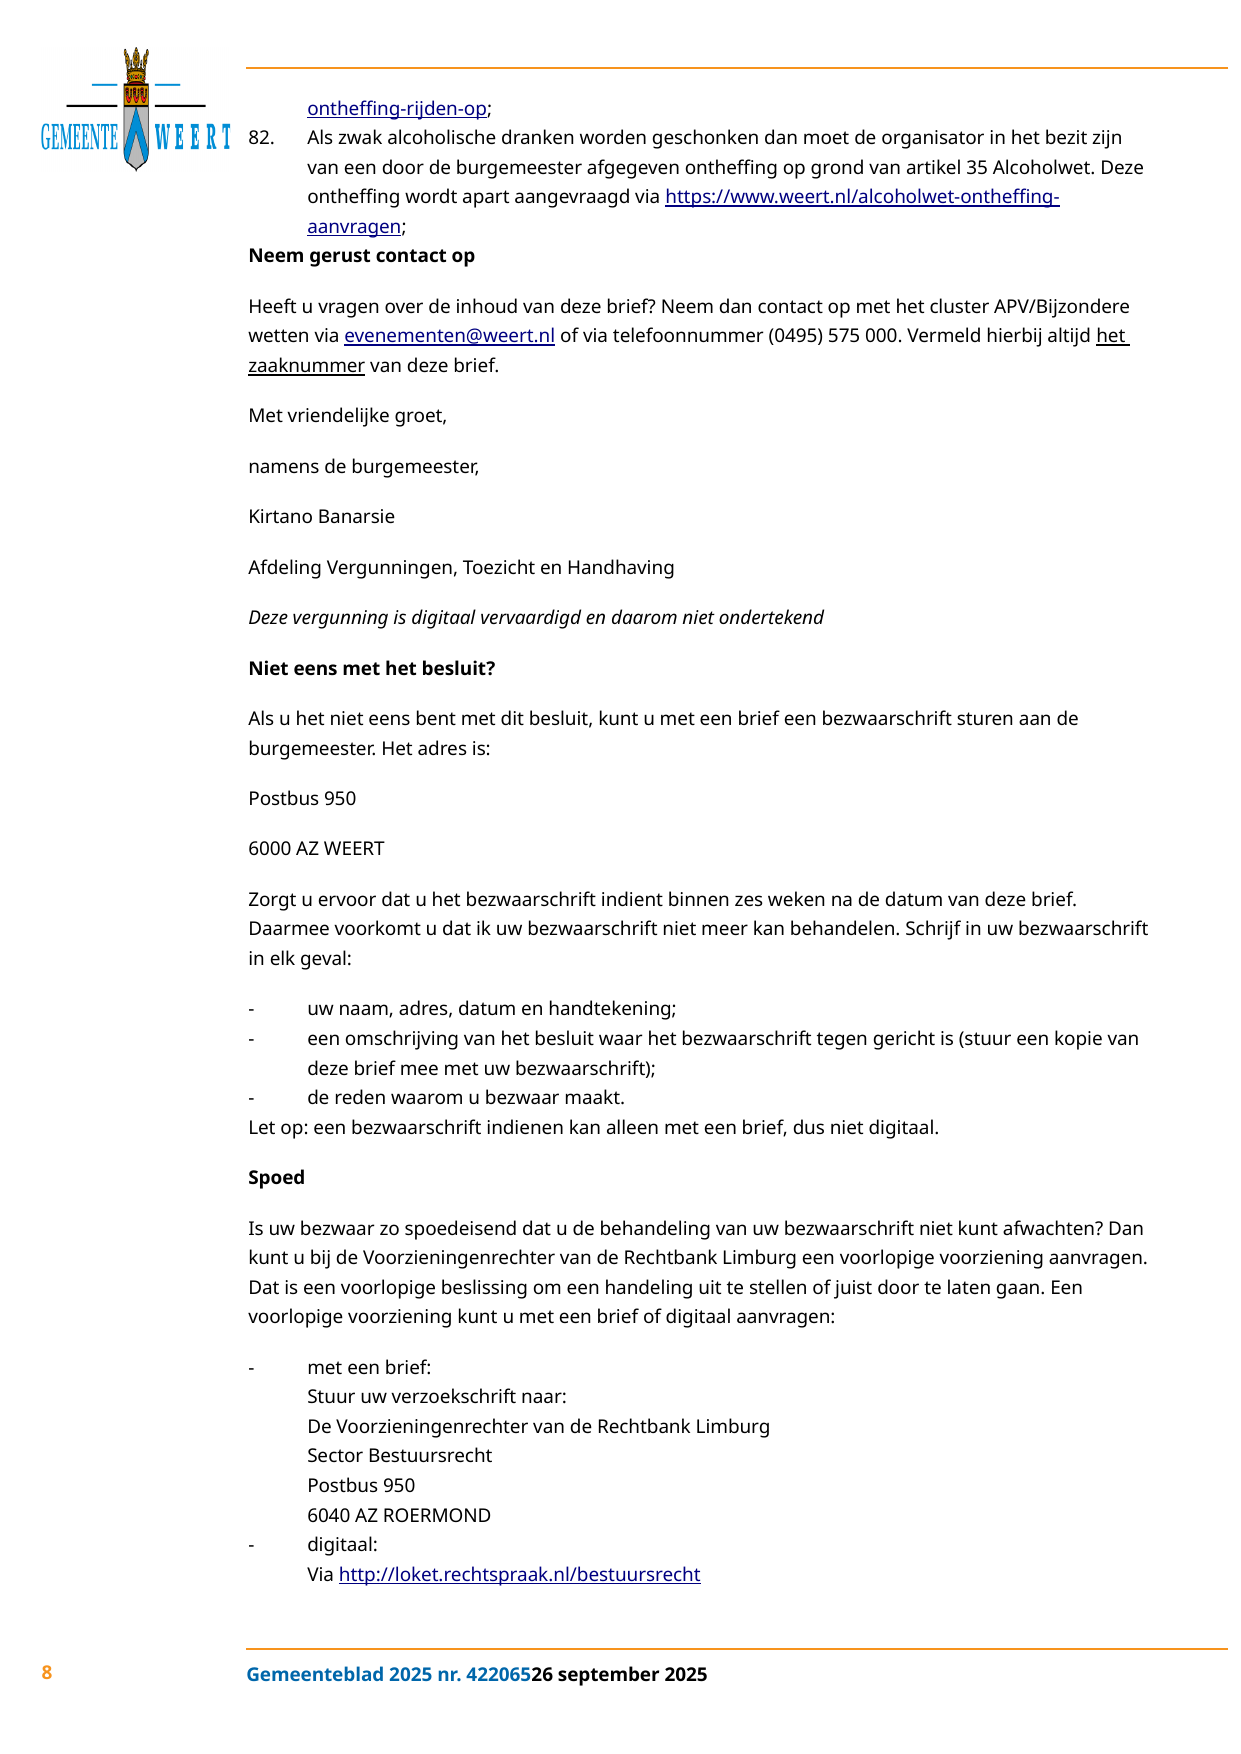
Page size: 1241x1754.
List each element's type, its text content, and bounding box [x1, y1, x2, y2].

list Via http://loket.rechtspraak.nl/bestuursrecht [248, 1561, 1152, 1587]
list Sector Bestuursrecht [248, 1443, 1152, 1468]
text Spoed [248, 1164, 1152, 1190]
text Afdeling Vergunningen, Toezicht en Handhaving [248, 554, 1152, 580]
text Kirtano Banarsie [248, 503, 1152, 529]
text Neem gerust contact op [248, 243, 1152, 268]
text Deze vergunning is digitaal vervaardigd en daarom niet ondertekend [248, 604, 1152, 630]
text 6000 AZ WEERT [248, 836, 1152, 861]
text Postbus 950 [248, 785, 1152, 811]
text Zorgt u ervoor dat u het bezwaarschrift indient binnen zes weken na de datum van deze brief. Daarmee voorkomt u dat ik uw bezwaarschrift niet meer kan behandelen. Schrijf in uw bezwaarschrift in elk geval: [248, 886, 1152, 971]
list met een brief: [248, 1354, 1152, 1380]
text Is uw bezwaar zo spoedeisend dat u de behandeling van uw bezwaarschrift niet kunt afwachten? Dan kunt u bij de Voorzieningenrechter van de Rechtbank Limburg een voorlopige voorziening aanvragen. Dat is een voorlopige beslissing om een handeling uit te stellen of juist door te laten gaan. Een voorlopige voorziening kunt u met een brief of digitaal aanvragen: [248, 1215, 1152, 1329]
text Als u het niet eens bent met dit besluit, kunt u met een brief een bezwaarschrift sturen aan de burgemeester. Het adres is: [248, 705, 1152, 761]
list ontheffing-rijden-op; [248, 95, 1152, 121]
list de reden waarom u bezwaar maakt. [248, 1084, 1152, 1110]
list Postbus 950 [248, 1472, 1152, 1498]
text Niet eens met het besluit? [248, 655, 1152, 681]
text namens de burgemeester, [248, 453, 1152, 479]
list De Voorzieningenrechter van de Rechtbank Limburg [248, 1413, 1152, 1439]
text Heeft u vragen over de inhoud van deze brief? Neem dan contact op met het cluster APV/Bijzondere wetten via evenementen@weert.nl of via telefoonnummer (0495) 575 000. Vermeld hierbij altijd het zaaknummer van deze brief. [248, 293, 1152, 378]
list 6040 AZ ROERMOND [248, 1502, 1152, 1528]
list Als zwak alcoholische dranken worden geschonken dan moet de organisator in het bezit zijn van een door de burgemeester afgegeven ontheffing op grond van artikel 35 Alcoholwet. Deze ontheffing wordt apart aangevraagd via https://www.weert.nl/alcoholwet-ontheffing-aanvragen; [248, 124, 1152, 239]
picture [41, 47, 231, 172]
list digitaal: [248, 1531, 1152, 1557]
text Let op: een bezwaarschrift indienen kan alleen met een brief, dus niet digitaal. [248, 1114, 1152, 1140]
list een omschrijving van het besluit waar het bezwaarschrift tegen gericht is (stuur een kopie van deze brief mee met uw bezwaarschrift); [248, 1025, 1152, 1081]
text Met vriendelijke groet, [248, 403, 1152, 428]
list Stuur uw verzoekschrift naar: [248, 1383, 1152, 1409]
list uw naam, adres, datum en handtekening; [248, 996, 1152, 1021]
